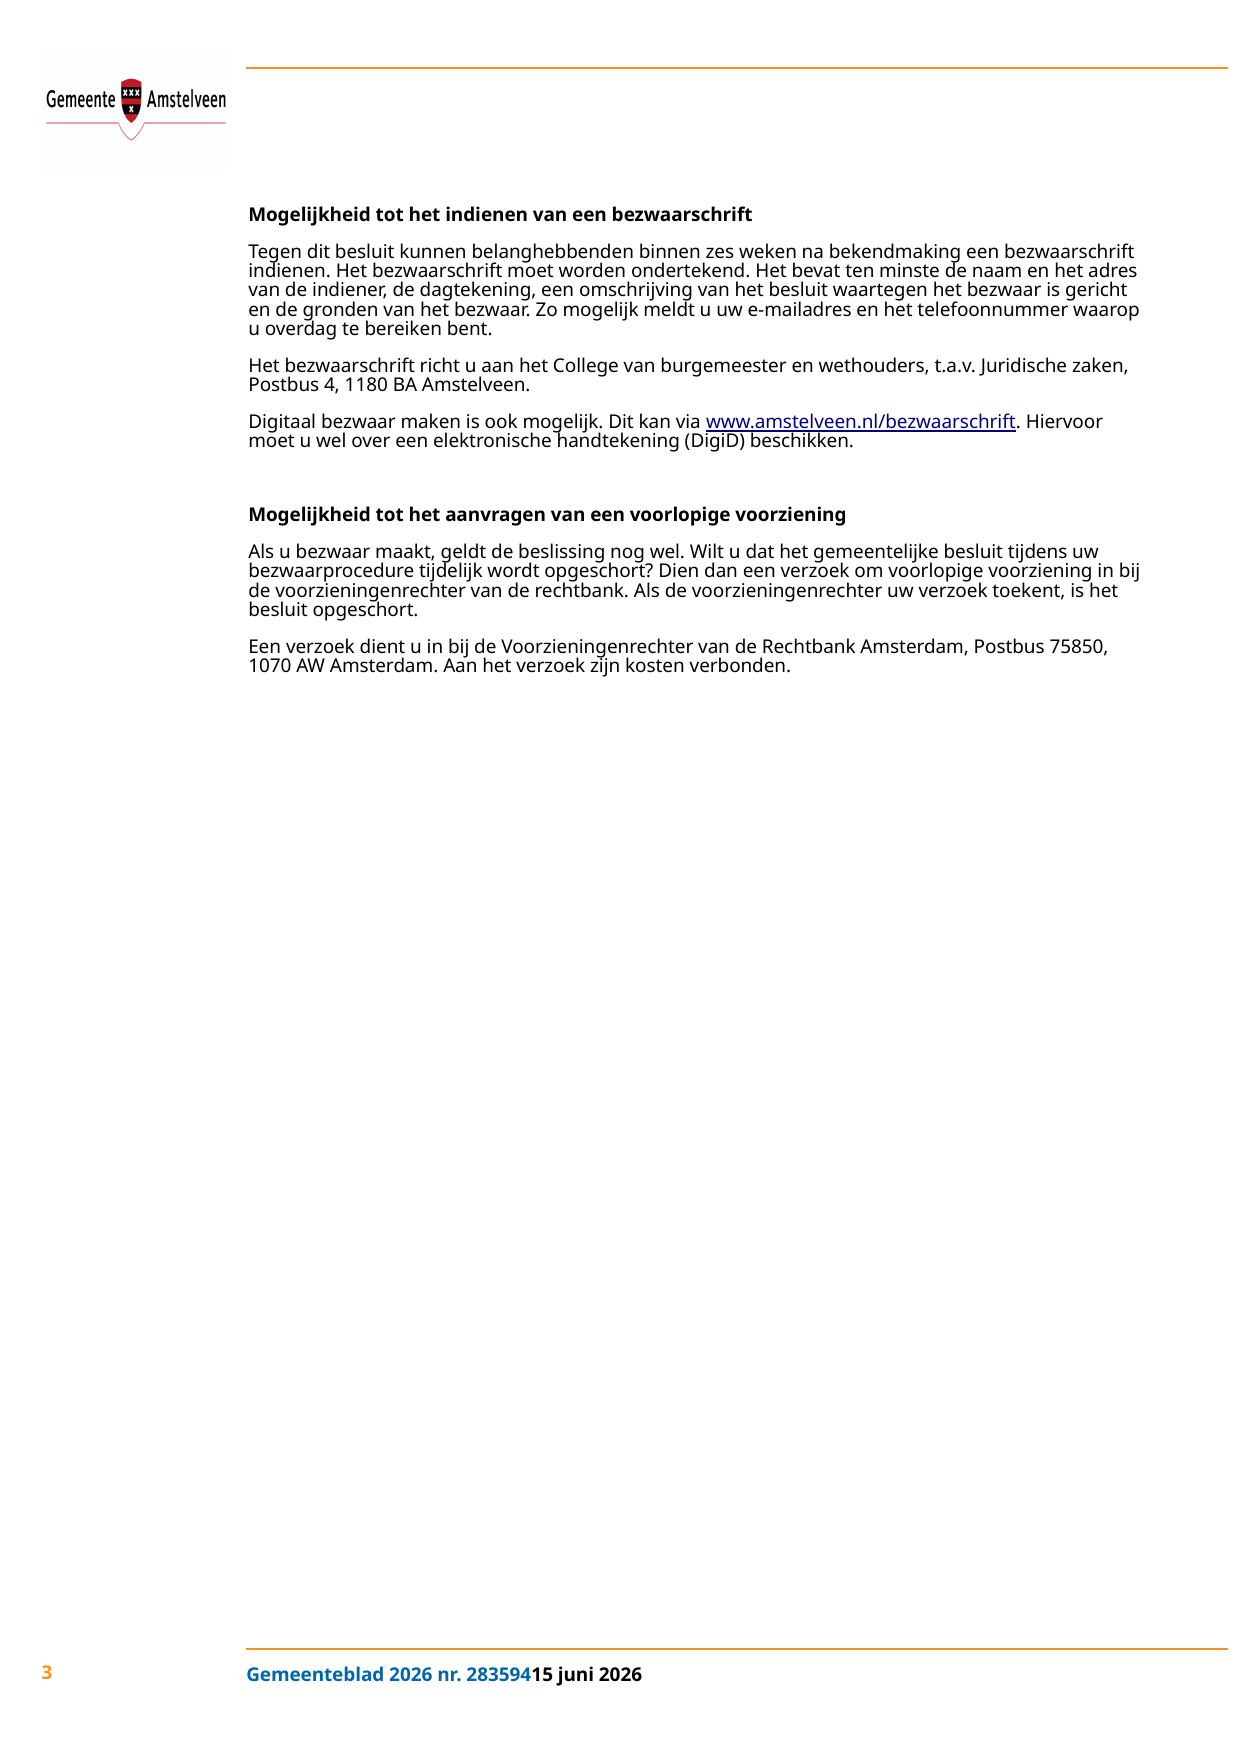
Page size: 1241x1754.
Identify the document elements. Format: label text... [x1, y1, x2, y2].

text Een verzoek dient u in bij de Voorzieningenrechter van de Rechtbank Amsterdam, Postbus 75850, 1070 AW Amsterdam. Aan het verzoek zijn kosten verbonden. [248, 638, 1152, 677]
text Digitaal bezwaar maken is ook mogelijk. Dit kan via www.amstelveen.nl/bezwaarschrift. Hiervoor moet u wel over een elektronische handtekening (DigiD) beschikken. [248, 413, 1152, 452]
text Het bezwaarschrift richt u aan het College van burgemeester en wethouders, t.a.v. Juridische zaken, Postbus 4, 1180 BA Amstelveen. [248, 357, 1152, 395]
text Mogelijkheid tot het aanvragen van een voorlopige voorziening [248, 506, 1152, 526]
picture [41, 47, 231, 172]
text Als u bezwaar maakt, geldt de beslissing nog wel. Wilt u dat het gemeentelijke besluit tijdens uw bezwaarprocedure tijdelijk wordt opgeschort? Dien dan een verzoek om voorlopige voorziening in bij de voorzieningenrechter van de rechtbank. Als de voorzieningenrechter uw verzoek toekent, is het besluit opgeschort. [248, 543, 1152, 620]
text Tegen dit besluit kunnen belanghebbenden binnen zes weken na bekendmaking een bezwaarschrift indienen. Het bezwaarschrift moet worden ondertekend. Het bevat ten minste de naam en het adres van de indiener, de dagtekening, een omschrijving van het besluit waartegen het bezwaar is gericht en de gronden van het bezwaar. Zo mogelijk meldt u uw e-mailadres en het telefoonnummer waarop u overdag te bereiken bent. [248, 243, 1152, 339]
text Mogelijkheid tot het indienen van een bezwaarschrift [248, 206, 1152, 225]
